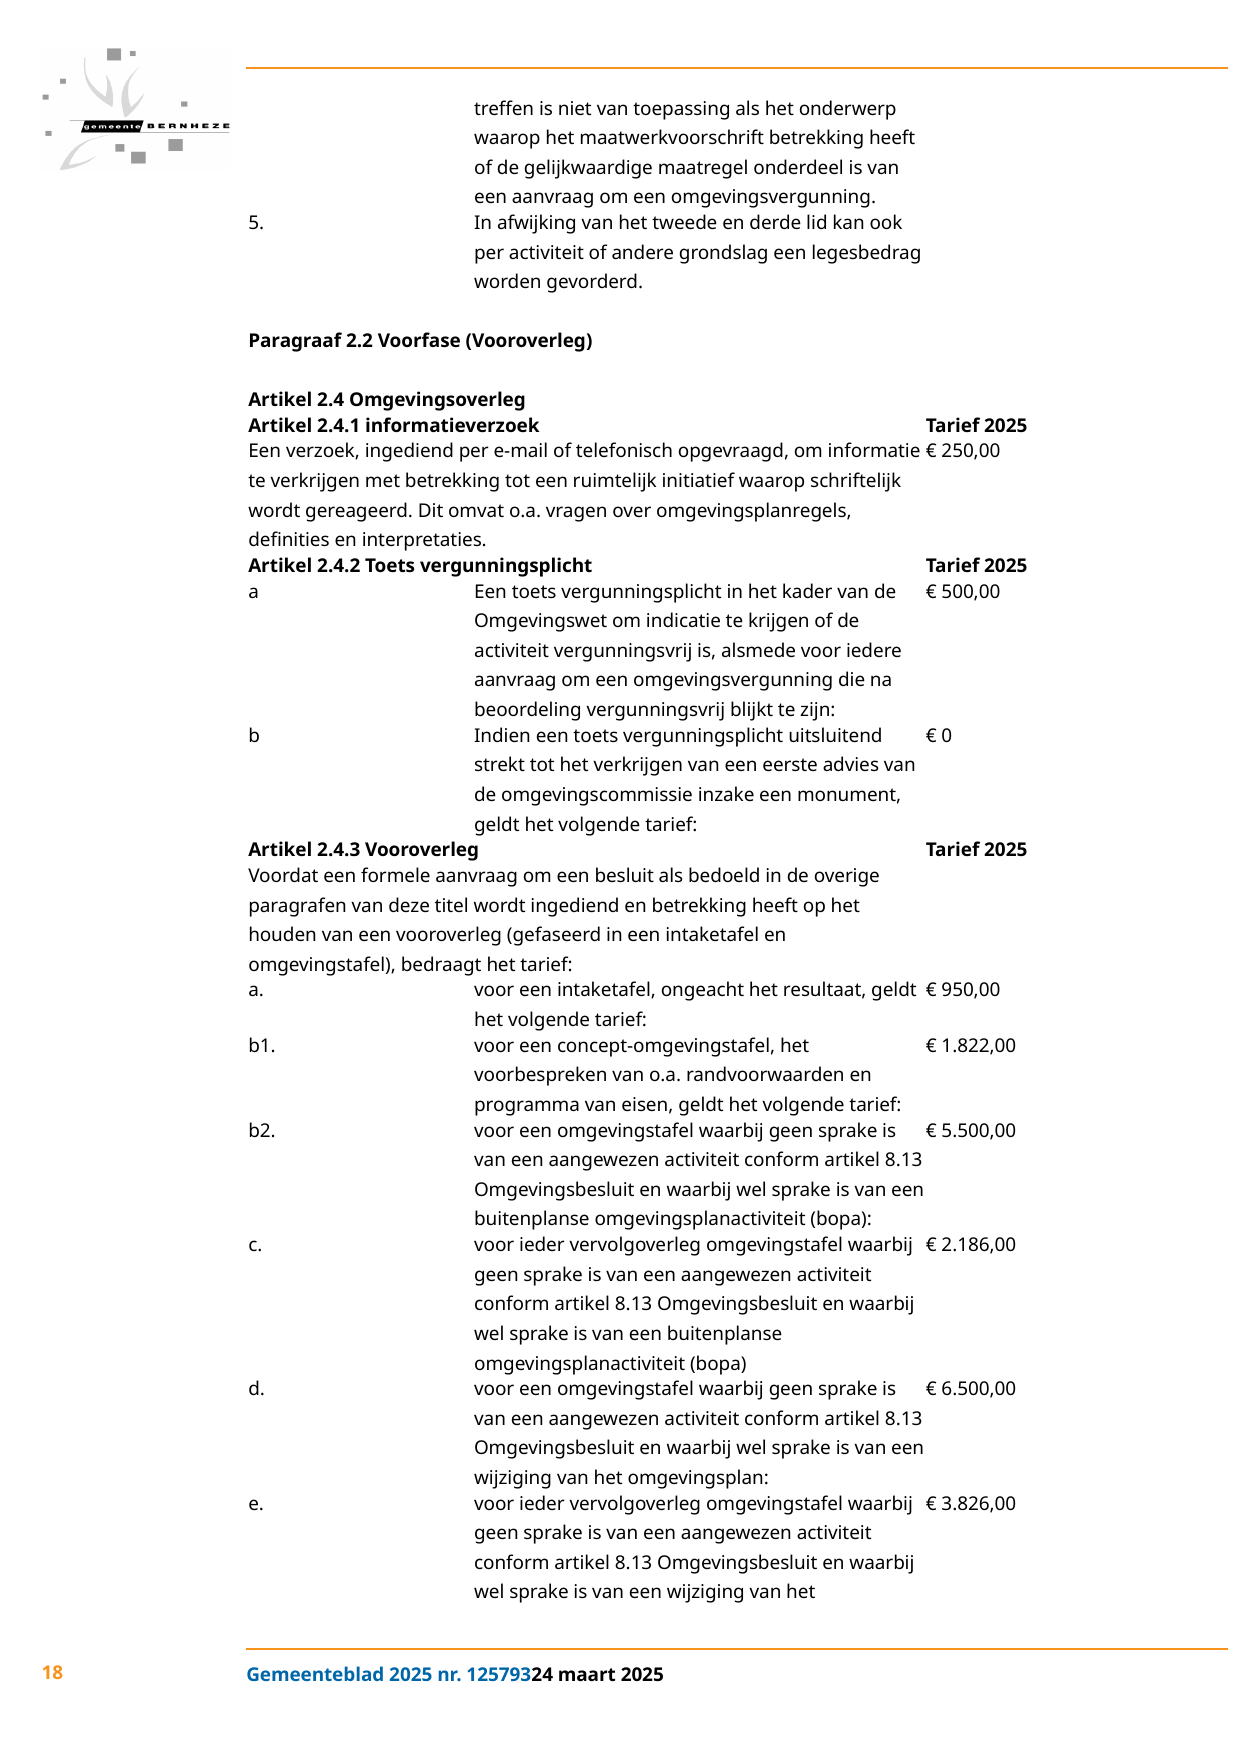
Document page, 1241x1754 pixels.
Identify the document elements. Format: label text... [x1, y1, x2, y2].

table_cell 5. [248, 209, 474, 294]
table_cell € 1.822,00 [926, 1032, 1152, 1117]
table_cell € 2.186,00 [926, 1231, 1152, 1375]
table_cell d. [248, 1375, 474, 1490]
table_cell Artikel 2.4.1 informatieverzoek [248, 412, 926, 438]
table_cell Tarief 2025 [926, 412, 1152, 438]
table_cell b2. [248, 1117, 474, 1231]
table_cell Een verzoek, ingediend per e-mail of telefonisch opgevraagd, om informatie te verkrijgen met betrekking tot een ruimtelijk initiatief waarop schriftelijk wordt gereageerd. Dit omvat o.a. vragen over omgevingsplanregels, definities en interpretaties. [248, 438, 926, 552]
table_cell € 500,00 [926, 578, 1152, 722]
table_cell Een toets vergunningsplicht in het kader van de Omgevingswet om indicatie te krijgen of de activiteit vergunningsvrij is, alsmede voor iedere aanvraag om een omgevingsvergunning die na beoordeling vergunningsvrij blijkt te zijn: [474, 578, 926, 722]
table_cell [926, 862, 1152, 977]
table_cell a. [248, 977, 474, 1032]
table_cell € 0 [926, 722, 1152, 836]
table_cell voor een omgevingstafel waarbij geen sprake is van een aangewezen activiteit conform artikel 8.13 Omgevingsbesluit en waarbij wel sprake is van een wijziging van het omgevingsplan: [474, 1375, 926, 1490]
table_cell voor een intaketafel, ongeacht het resultaat, geldt het volgende tarief: [474, 977, 926, 1032]
table_header Artikel 2.4 Omgevingsoverleg [248, 386, 926, 412]
table_cell € 6.500,00 [926, 1375, 1152, 1490]
table_cell € 250,00 [926, 438, 1152, 552]
table_cell c. [248, 1231, 474, 1375]
table_cell [248, 95, 474, 209]
table_cell € 950,00 [926, 977, 1152, 1032]
table_cell [926, 209, 1152, 294]
table_cell Indien een toets vergunningsplicht uitsluitend strekt tot het verkrijgen van een eerste advies van de omgevingscommissie inzake een monument, geldt het volgende tarief: [474, 722, 926, 836]
table_cell [926, 95, 1152, 209]
table_cell Artikel 2.4.3 Vooroverleg [248, 836, 926, 862]
table_cell € 5.500,00 [926, 1117, 1152, 1231]
table_cell Voordat een formele aanvraag om een besluit als bedoeld in de overige paragrafen van deze titel wordt ingediend en betrekking heeft op het houden van een vooroverleg (gefaseerd in een intaketafel en omgevingstafel), bedraagt het tarief: [248, 862, 926, 977]
table_cell treffen is niet van toepassing als het onderwerp waarop het maatwerkvoorschrift betrekking heeft of de gelijkwaardige maatregel onderdeel is van een aanvraag om een omgevingsvergunning. [474, 95, 926, 209]
text Paragraaf 2.2 Voorfase (Vooroverleg) [248, 327, 1152, 353]
table_cell e. [248, 1490, 474, 1604]
table_cell Artikel 2.4.2 Toets vergunningsplicht [248, 552, 926, 578]
table_cell voor een omgevingstafel waarbij geen sprake is van een aangewezen activiteit conform artikel 8.13 Omgevingsbesluit en waarbij wel sprake is van een buitenplanse omgevingsplanactiviteit (bopa): [474, 1117, 926, 1231]
table_cell Tarief 2025 [926, 836, 1152, 862]
table_header [926, 386, 1152, 412]
table_cell Tarief 2025 [926, 552, 1152, 578]
table_cell voor ieder vervolgoverleg omgevingstafel waarbij geen sprake is van een aangewezen activiteit conform artikel 8.13 Omgevingsbesluit en waarbij wel sprake is van een buitenplanse omgevingsplanactiviteit (bopa) [474, 1231, 926, 1375]
table_cell b1. [248, 1032, 474, 1117]
table_cell voor ieder vervolgoverleg omgevingstafel waarbij geen sprake is van een aangewezen activiteit conform artikel 8.13 Omgevingsbesluit en waarbij wel sprake is van een wijziging van het [474, 1490, 926, 1604]
table_cell b [248, 722, 474, 836]
table_cell In afwijking van het tweede en derde lid kan ook per activiteit of andere grondslag een legesbedrag worden gevorderd. [474, 209, 926, 294]
picture [41, 47, 231, 172]
table_cell a [248, 578, 474, 722]
table_cell € 3.826,00 [926, 1490, 1152, 1604]
table_cell voor een concept-omgevingstafel, het voorbespreken van o.a. randvoorwaarden en programma van eisen, geldt het volgende tarief: [474, 1032, 926, 1117]
